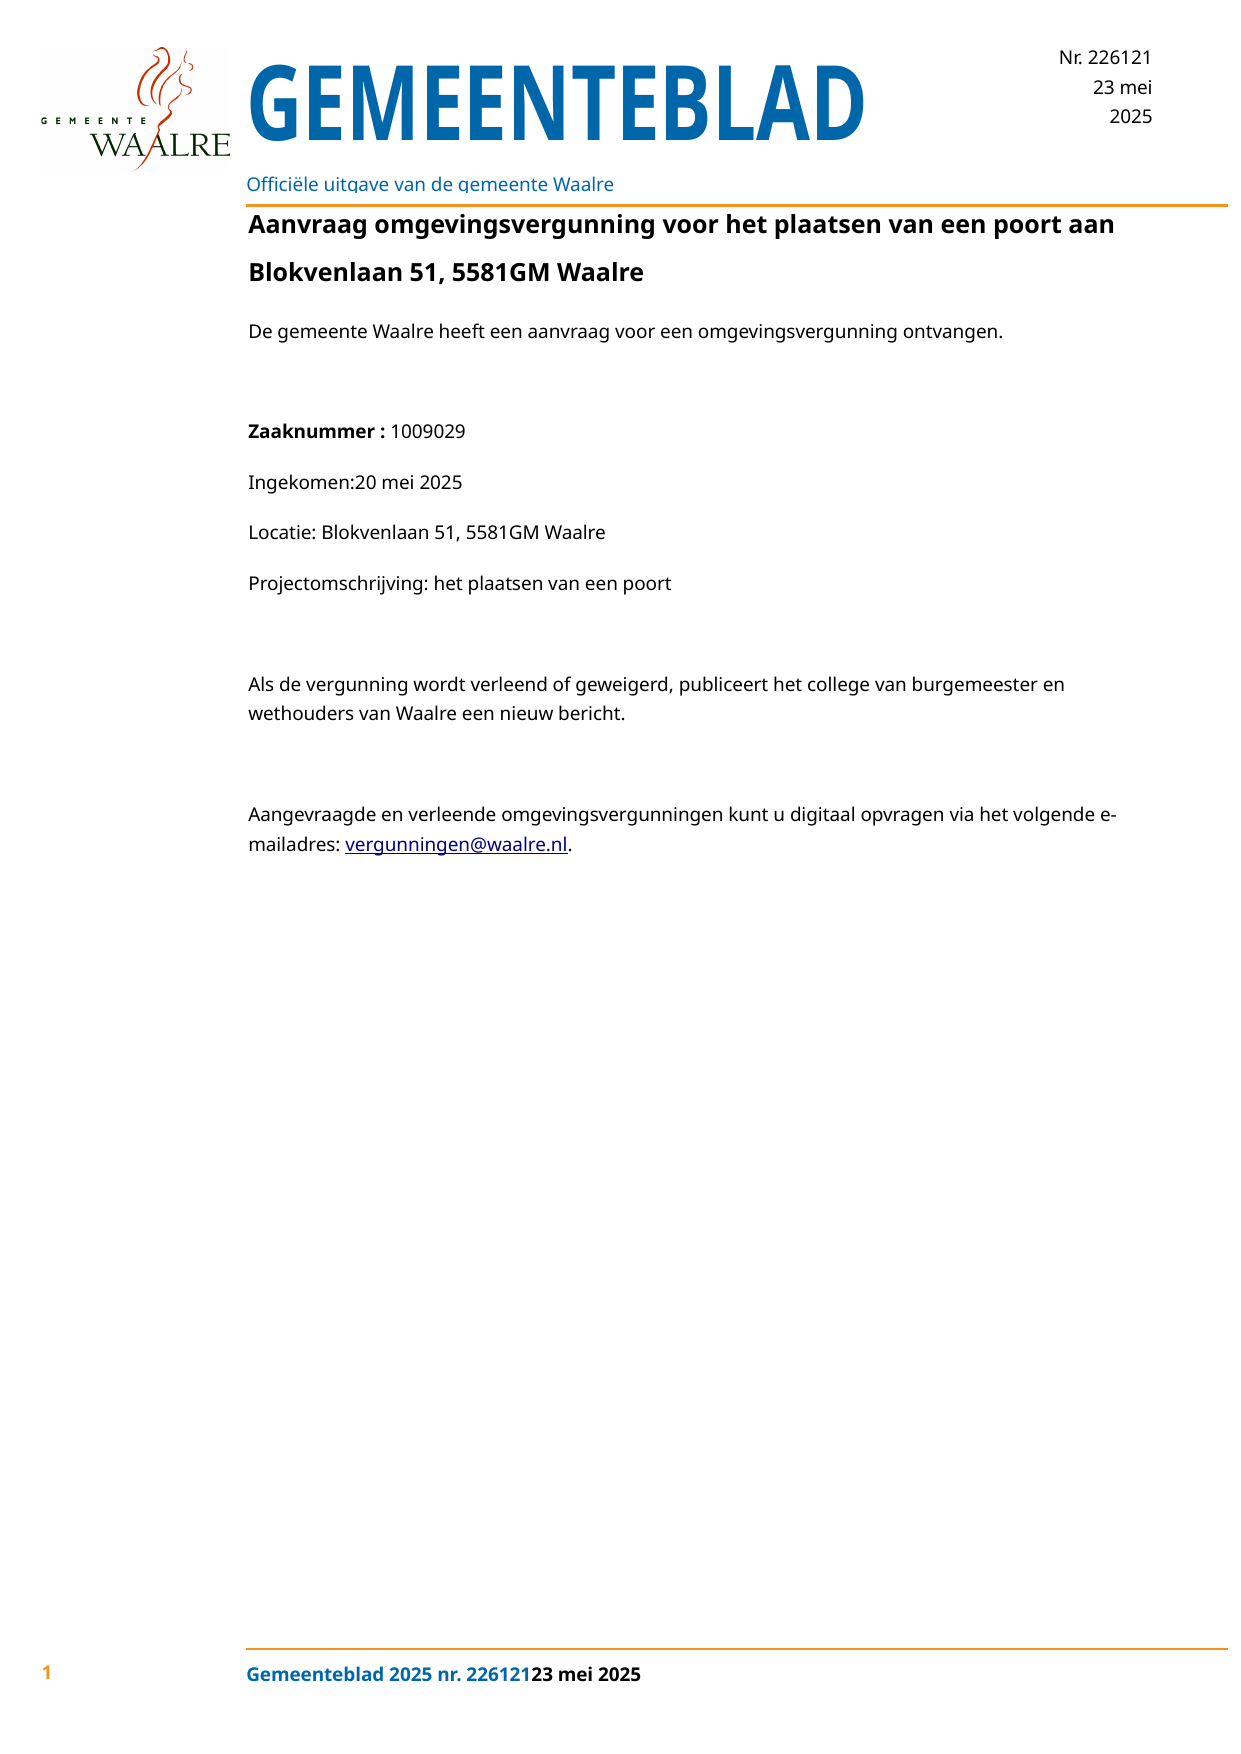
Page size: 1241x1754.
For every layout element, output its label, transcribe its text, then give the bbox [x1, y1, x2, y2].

text Aanvraag omgevingsvergunning voor het plaatsen van een poort aan Blokvenlaan 51, 5581GM Waalre [248, 207, 1152, 288]
text Ingekomen:20 mei 2025 [248, 469, 1152, 495]
text Aangevraagde en verleende omgevingsvergunningen kunt u digitaal opvragen via het volgende e-mailadres: vergunningen@waalre.nl. [248, 801, 1152, 857]
text Projectomschrijving: het plaatsen van een poort [248, 570, 1152, 596]
text De gemeente Waalre heeft een aanvraag voor een omgevingsvergunning ontvangen. [248, 318, 1152, 344]
picture [41, 47, 231, 172]
text Als de vergunning wordt verleend of geweigerd, publiceert het college van burgemeester en wethouders van Waalre een nieuw bericht. [248, 671, 1152, 726]
text Zaaknummer : 1009029 [248, 419, 1152, 444]
text Locatie: Blokvenlaan 51, 5581GM Waalre [248, 519, 1152, 545]
